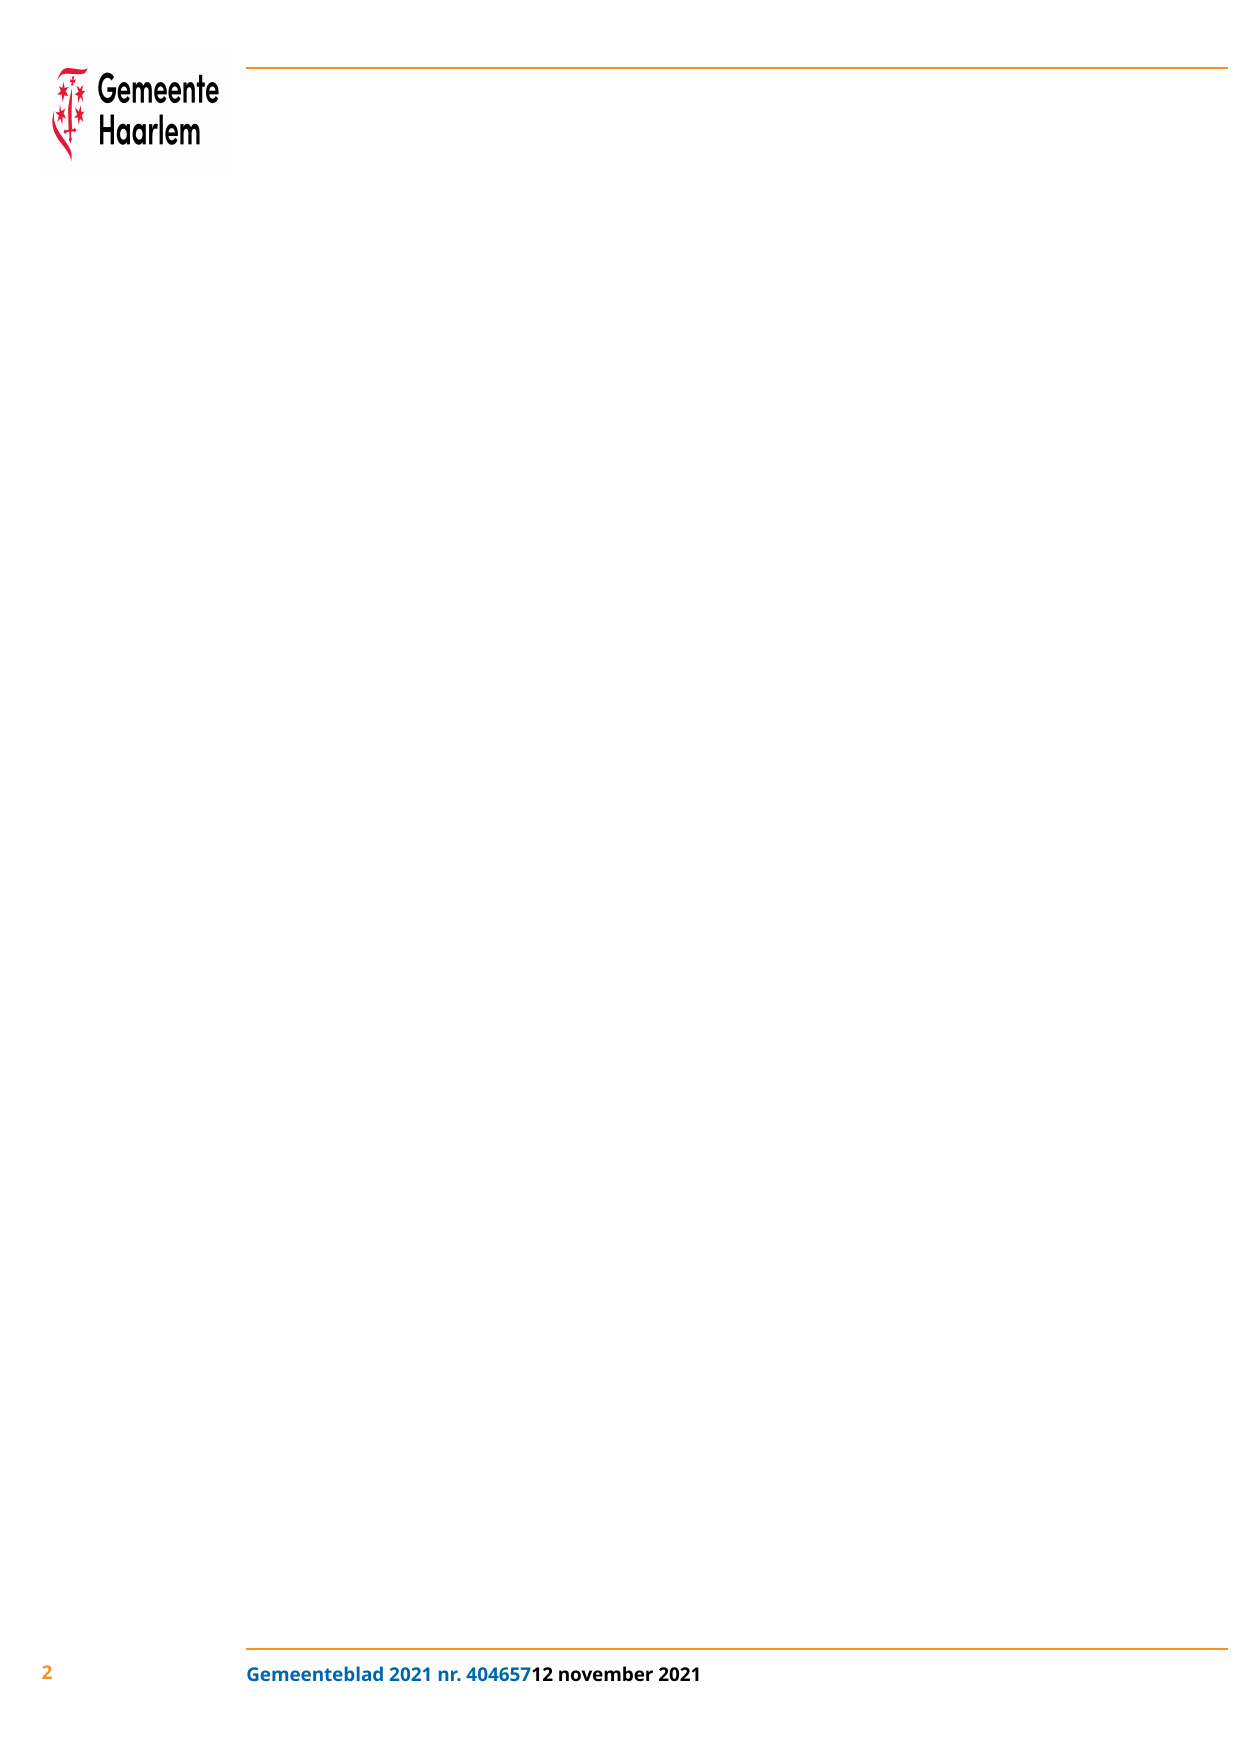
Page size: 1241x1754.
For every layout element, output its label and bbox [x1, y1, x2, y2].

picture [41, 47, 231, 172]
